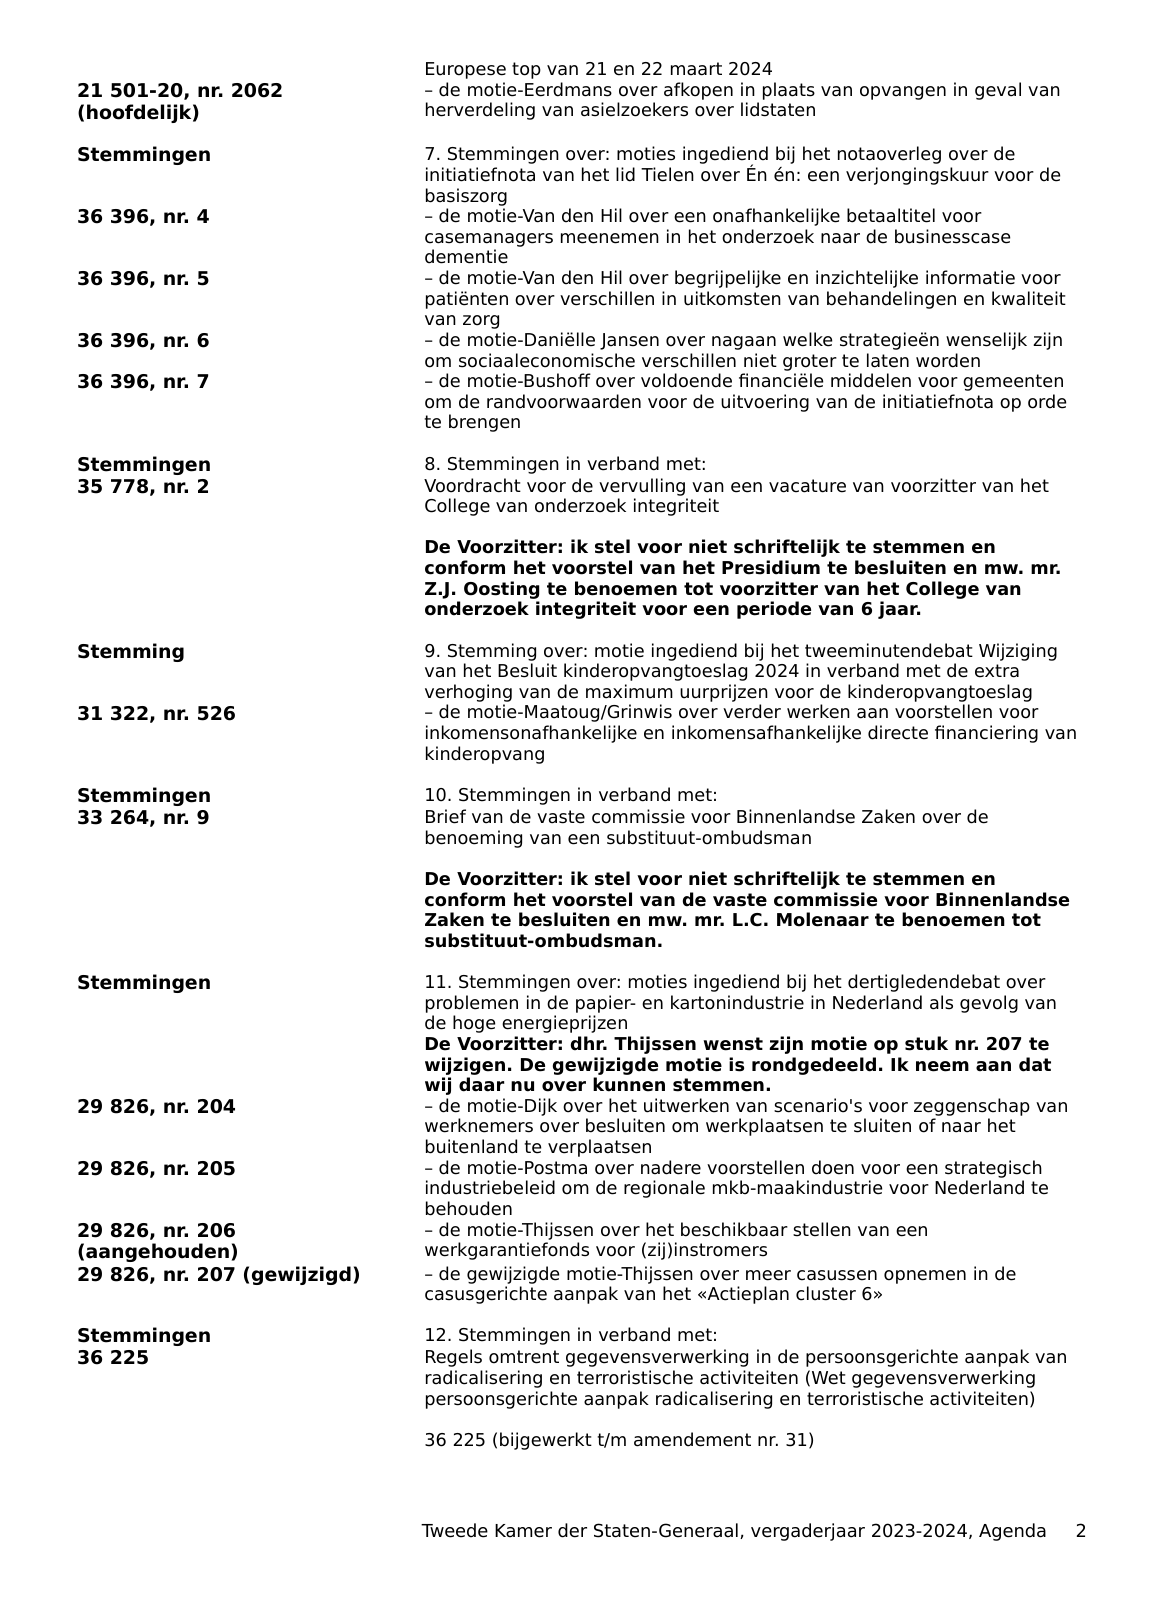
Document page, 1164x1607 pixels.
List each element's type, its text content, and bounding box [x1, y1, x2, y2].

table_cell [401, 144, 418, 206]
table_cell [401, 517, 418, 537]
table_cell [418, 517, 1087, 537]
table_cell Stemming [77, 641, 401, 702]
table_cell – de motie-Maatoug/Grinwis over verder werken aan voorstellen voor inkomensonafhankelijke en inkomensafhankelijke directe financiering van kinderopvang [418, 703, 1087, 764]
table_cell 36 396, nr. 5 [77, 268, 401, 330]
table_cell [418, 620, 1087, 641]
table_cell 9. Stemming over: motie ingediend bij het tweeminutendebat Wijziging van het Besluit kinderopvangtoeslag 2024 in verband met de extra verhoging van de maximum uurprijzen voor de kinderopvangtoeslag [418, 641, 1087, 702]
table_cell De Voorzitter: dhr. Thijssen wenst zijn motie op stuk nr. 207 te wijzigen. De gewijzigde motie is rondgedeeld. Ik neem aan dat wij daar nu over kunnen stemmen. [418, 1034, 1087, 1096]
table_cell – de motie-Van den Hil over een onafhankelijke betaaltitel voor casemanagers meenemen in het onderzoek naar de businesscase dementie [418, 206, 1087, 268]
table_cell [401, 807, 418, 848]
table_cell Stemmingen [77, 1325, 401, 1347]
table_cell 36 396, nr. 4 [77, 206, 401, 268]
table_cell [401, 1220, 418, 1263]
table_cell [401, 454, 418, 476]
table_cell [418, 1305, 1087, 1325]
table_cell [418, 124, 1087, 144]
table_cell [401, 972, 418, 1034]
table_cell – de motie-Postma over nadere voorstellen doen voor een strategisch industriebeleid om de regionale mkb-maakindustrie voor Nederland te behouden [418, 1158, 1087, 1219]
table_cell Voordracht voor de vervulling van een vacature van voorzitter van het College van onderzoek integriteit [418, 476, 1087, 517]
table_cell [401, 206, 418, 268]
table_cell [401, 1409, 418, 1430]
table_cell [401, 476, 418, 517]
table_cell [77, 869, 401, 951]
table_cell [401, 268, 418, 330]
table_cell [401, 1034, 418, 1096]
table_cell Stemmingen [77, 785, 401, 807]
table_cell [401, 433, 418, 454]
table_cell 21 501-20, nr. 2062 (hoofdelijk) [77, 80, 401, 124]
table_cell 11. Stemmingen over: moties ingediend bij het dertigledendebat over problemen in de papier- en kartonindustrie in Nederland als gevolg van de hoge energieprijzen [418, 972, 1087, 1034]
table_cell De Voorzitter: ik stel voor niet schriftelijk te stemmen en conform het voorstel van de vaste commissie voor Binnenlandse Zaken te besluiten en mw. mr. L.C. Molenaar te benoemen tot substituut-ombudsman. [418, 869, 1087, 951]
table_cell [77, 59, 401, 80]
table_cell – de motie-Dijk over het uitwerken van scenario's voor zeggenschap van werknemers over besluiten om werkplaatsen te sluiten of naar het buitenland te verplaatsen [418, 1096, 1087, 1158]
table_cell [401, 330, 418, 371]
table_cell [401, 1347, 418, 1409]
table_cell Brief van de vaste commissie voor Binnenlandse Zaken over de benoeming van een substituut-ombudsman [418, 807, 1087, 848]
table_cell Regels omtrent gegevensverwerking in de persoonsgerichte aanpak van radicalisering en terroristische activiteiten (Wet gegevensverwerking persoonsgerichte aanpak radicalisering en terroristische activiteiten) [418, 1347, 1087, 1409]
table_cell 36 396, nr. 6 [77, 330, 401, 371]
table_cell [401, 951, 418, 972]
table_cell [418, 433, 1087, 454]
table_cell 8. Stemmingen in verband met: [418, 454, 1087, 476]
table_cell [77, 848, 401, 869]
table_cell 12. Stemmingen in verband met: [418, 1325, 1087, 1347]
table_cell [77, 1034, 401, 1096]
table_cell 29 826, nr. 204 [77, 1096, 401, 1158]
table_cell [401, 1430, 418, 1450]
table_cell – de motie-Eerdmans over afkopen in plaats van opvangen in geval van herverdeling van asielzoekers over lidstaten [418, 80, 1087, 124]
table_cell [401, 848, 418, 869]
table_cell [418, 951, 1087, 972]
table_cell [401, 1264, 418, 1305]
table_cell [401, 371, 418, 433]
table_cell [401, 1450, 418, 1471]
table_cell – de motie-Daniëlle Jansen over nagaan welke strategieën wenselijk zijn om sociaaleconomische verschillen niet groter te laten worden [418, 330, 1087, 371]
table_cell [401, 59, 418, 80]
table_cell 36 225 (bijgewerkt t/m amendement nr. 31) [418, 1430, 1087, 1450]
table_cell Stemmingen [77, 972, 401, 1034]
table_cell Europese top van 21 en 22 maart 2024 [418, 59, 1087, 80]
table_cell – de motie-Thijssen over het beschikbaar stellen van een werkgarantiefonds voor (zij)instromers [418, 1220, 1087, 1263]
table_cell [77, 1450, 401, 1471]
table_cell [77, 1430, 401, 1450]
table_cell [77, 1409, 401, 1430]
table_cell 36 225 [77, 1347, 401, 1409]
table_cell – de motie-Bushoff over voldoende financiële middelen voor gemeenten om de randvoorwaarden voor de uitvoering van de initiatiefnota op orde te brengen [418, 371, 1087, 433]
table_cell [401, 1325, 418, 1347]
table_cell 33 264, nr. 9 [77, 807, 401, 848]
table_cell [77, 1305, 401, 1325]
table_cell [77, 517, 401, 537]
table_cell 31 322, nr. 526 [77, 703, 401, 764]
table_cell Stemmingen [77, 144, 401, 206]
table_cell [401, 1158, 418, 1219]
table_cell 29 826, nr. 206 (aangehouden) [77, 1220, 401, 1263]
table_cell 10. Stemmingen in verband met: [418, 785, 1087, 807]
table_cell [401, 785, 418, 807]
table_cell 29 826, nr. 205 [77, 1158, 401, 1219]
table_cell [401, 538, 418, 620]
table_cell – de motie-Van den Hil over begrijpelijke en inzichtelijke informatie voor patiënten over verschillen in uitkomsten van behandelingen en kwaliteit van zorg [418, 268, 1087, 330]
table_cell 36 396, nr. 7 [77, 371, 401, 433]
table_cell De Voorzitter: ik stel voor niet schriftelijk te stemmen en conform het voorstel van het Presidium te besluiten en mw. mr. Z.J. Oosting te benoemen tot voorzitter van het College van onderzoek integriteit voor een periode van 6 jaar. [418, 538, 1087, 620]
table_cell [418, 1450, 1087, 1471]
table_cell [401, 124, 418, 144]
table_cell [401, 620, 418, 641]
table_cell [418, 1409, 1087, 1430]
table_cell [401, 703, 418, 764]
table_cell [77, 538, 401, 620]
table_cell [418, 764, 1087, 785]
table_cell [401, 764, 418, 785]
table_cell [77, 620, 401, 641]
table_cell [401, 641, 418, 702]
table_cell [77, 951, 401, 972]
table_cell [77, 433, 401, 454]
table_cell [401, 1096, 418, 1158]
table_cell Stemmingen [77, 454, 401, 476]
table_cell [401, 869, 418, 951]
table_cell [401, 1305, 418, 1325]
table_cell [77, 124, 401, 144]
table_cell [418, 848, 1087, 869]
table_cell 29 826, nr. 207 (gewijzigd) [77, 1264, 401, 1305]
table_cell [77, 764, 401, 785]
table_cell 35 778, nr. 2 [77, 476, 401, 517]
table_cell – de gewijzigde motie-Thijssen over meer casussen opnemen in de casusgerichte aanpak van het «Actieplan cluster 6» [418, 1264, 1087, 1305]
table_cell [401, 80, 418, 124]
table_cell 7. Stemmingen over: moties ingediend bij het notaoverleg over de initiatiefnota van het lid Tielen over Én én: een verjongingskuur voor de basiszorg [418, 144, 1087, 206]
